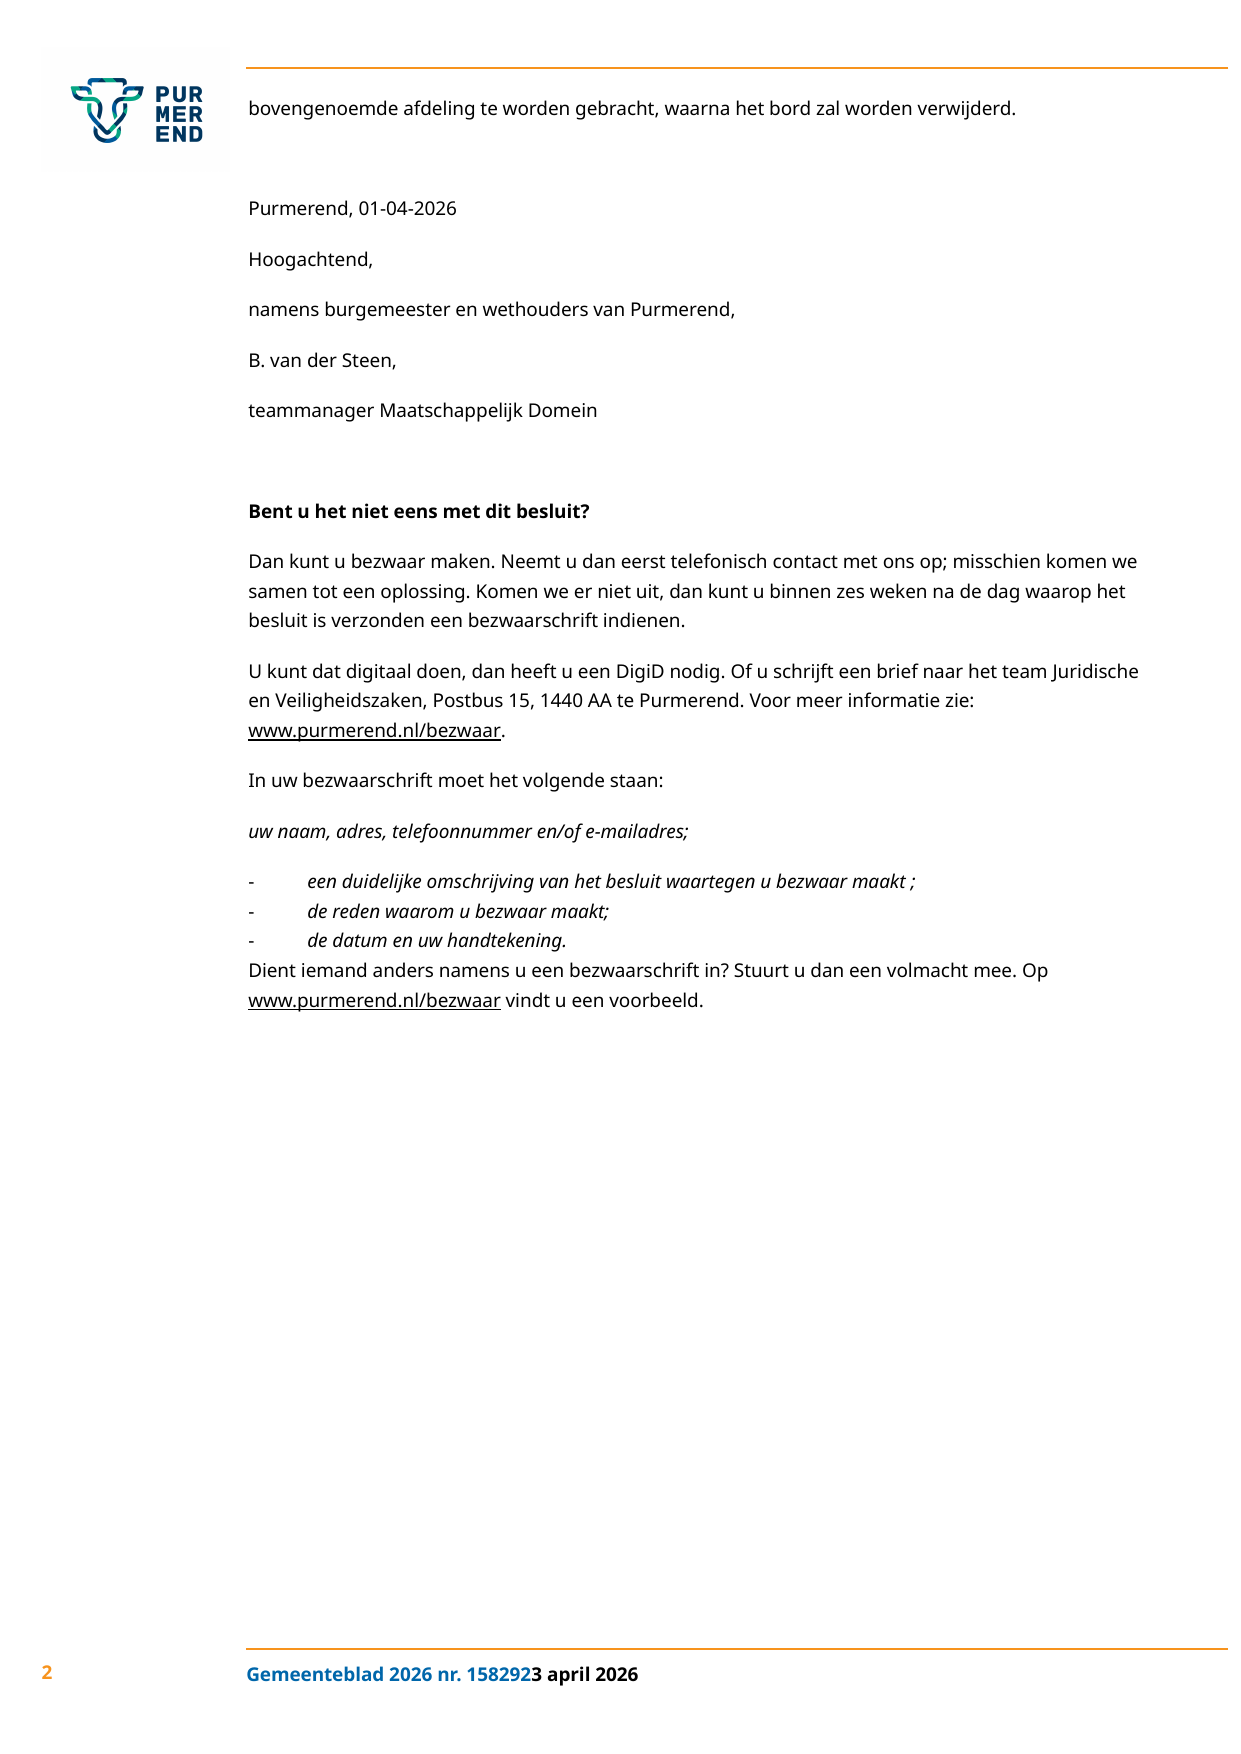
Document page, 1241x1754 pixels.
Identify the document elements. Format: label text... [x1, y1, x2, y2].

text bovengenoemde afdeling te worden gebracht, waarna het bord zal worden verwijderd. [248, 95, 1152, 121]
text Bent u het niet eens met dit besluit? [248, 498, 1152, 524]
text Hoogachtend, [248, 246, 1152, 272]
text In uw bezwaarschrift moet het volgende staan: [248, 768, 1152, 793]
text teammanager Maatschappelijk Domein [248, 397, 1152, 423]
text Dient iemand anders namens u een bezwaarschrift in? Stuurt u dan een volmacht mee. Op www.purmerend.nl/bezwaar vindt u een voorbeeld. [248, 957, 1152, 1013]
text B. van der Steen, [248, 347, 1152, 373]
list de reden waarom u bezwaar maakt; [248, 898, 1152, 924]
list een duidelijke omschrijving van het besluit waartegen u bezwaar maakt ; [248, 868, 1152, 894]
text namens burgemeester en wethouders van Purmerend, [248, 296, 1152, 322]
text Purmerend, 01-04-2026 [248, 196, 1152, 221]
list de datum en uw handtekening. [248, 928, 1152, 953]
text uw naam, adres, telefoonnummer en/of e-mailadres; [248, 818, 1152, 844]
text U kunt dat digitaal doen, dan heeft u een DigiD nodig. Of u schrijft een brief naar het team Juridische en Veiligheidszaken, Postbus 15, 1440 AA te Purmerend. Voor meer informatie zie: www.purmerend.nl/bezwaar. [248, 658, 1152, 743]
picture [41, 47, 231, 172]
text Dan kunt u bezwaar maken. Neemt u dan eerst telefonisch contact met ons op; misschien komen we samen tot een oplossing. Komen we er niet uit, dan kunt u binnen zes weken na de dag waarop het besluit is verzonden een bezwaarschrift indienen. [248, 548, 1152, 633]
